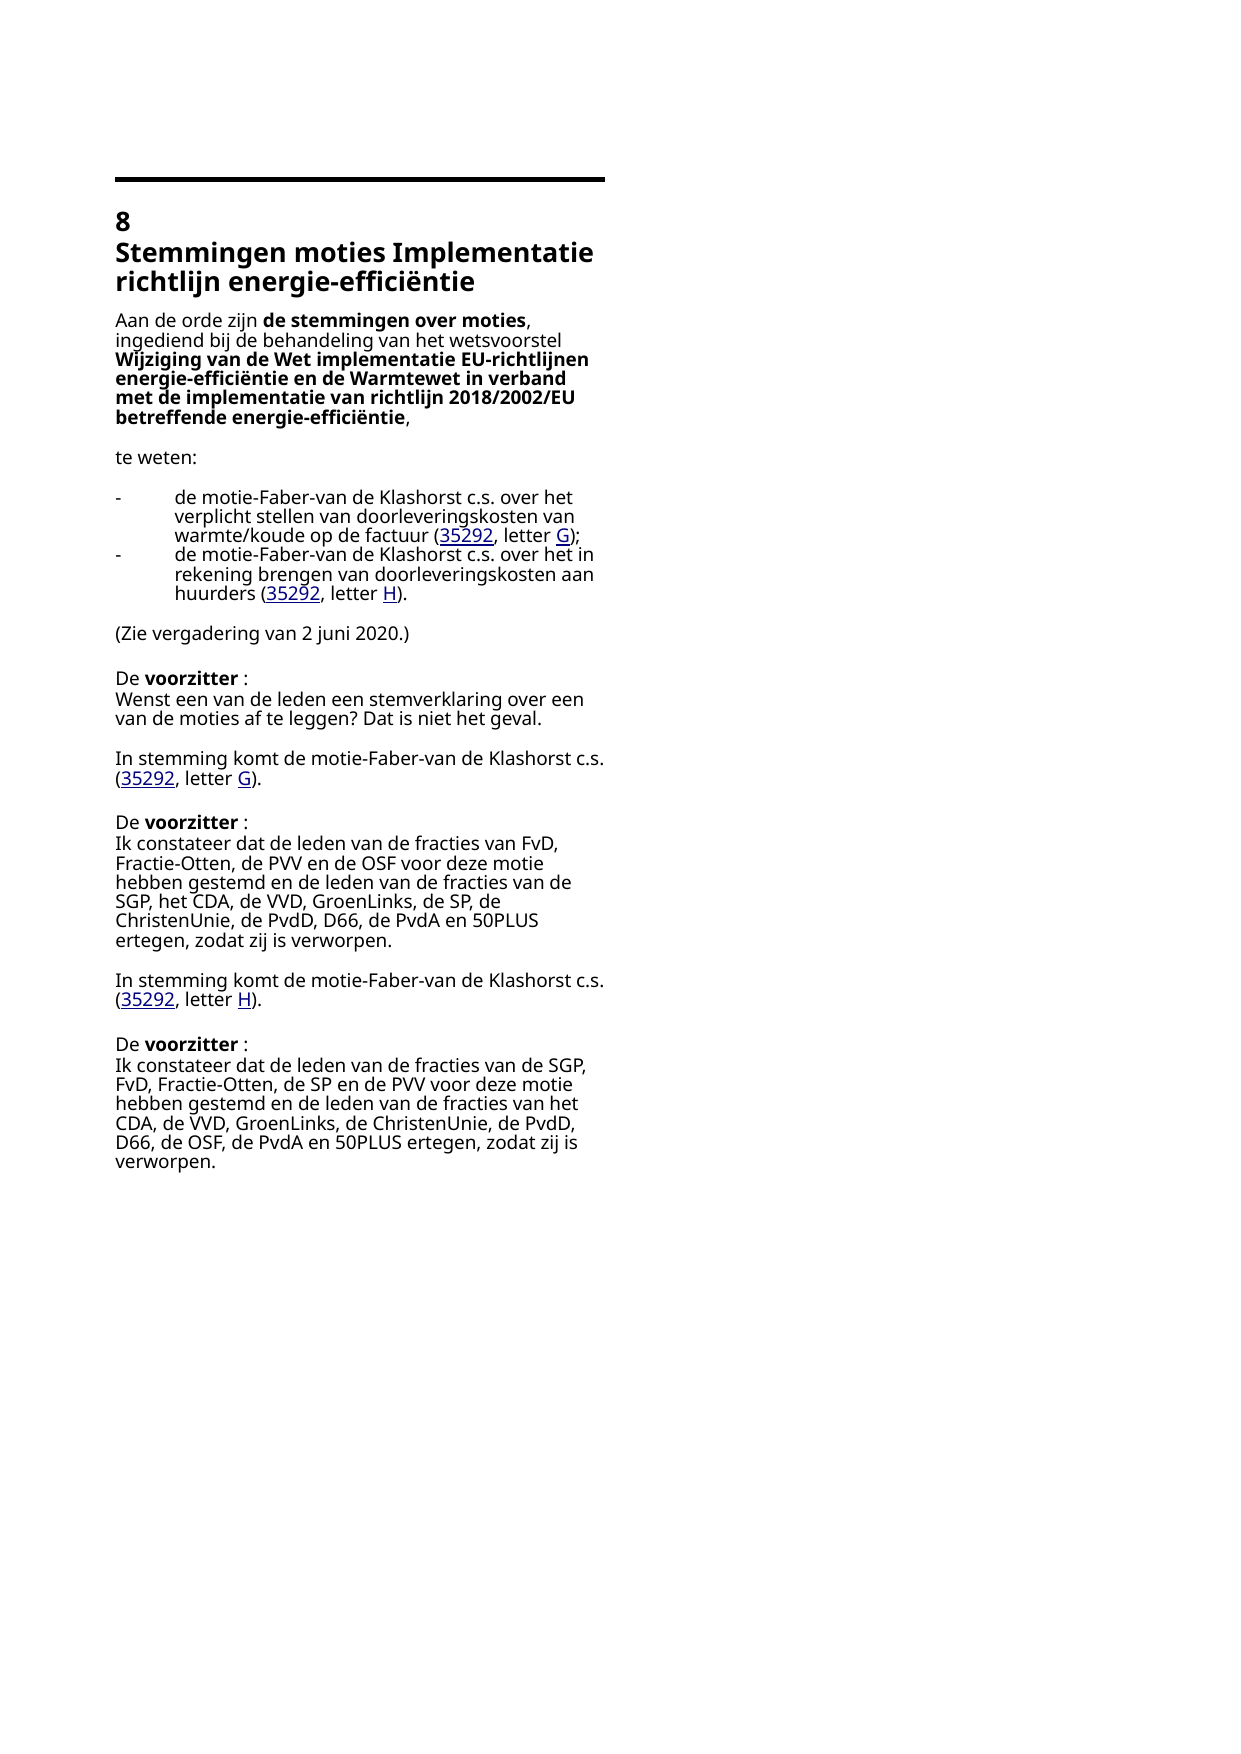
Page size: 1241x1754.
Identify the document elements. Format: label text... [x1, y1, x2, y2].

text Ik constateer dat de leden van de fracties van de SGP, FvD, Fractie-Otten, de SP en de PVV voor deze motie hebben gestemd en de leden van de fracties van het CDA, de VVD, GroenLinks, de ChristenUnie, de PvdD, D66, de OSF, de PvdA en 50PLUS ertegen, zodat zij is verworpen. [115, 1057, 605, 1172]
text Wenst een van de leden een stemverklaring over een van de moties af te leggen? Dat is niet het geval. [115, 691, 605, 729]
text De voorzitter : [115, 1031, 605, 1057]
text In stemming komt de motie-Faber-van de Klashorst c.s. (35292, letter H). [115, 972, 605, 1010]
text 8 [115, 203, 605, 239]
text te weten: [115, 449, 605, 468]
text De voorzitter : [115, 665, 605, 691]
text In stemming komt de motie-Faber-van de Klashorst c.s. (35292, letter G). [115, 750, 605, 789]
list de motie-Faber-van de Klashorst c.s. over het in rekening brengen van doorleveringskosten aan huurders (35292, letter H). [115, 546, 605, 604]
list de motie-Faber-van de Klashorst c.s. over het verplicht stellen van doorleveringskosten van warmte/koude op de factuur (35292, letter G); [115, 489, 605, 546]
text (Zie vergadering van 2 juni 2020.) [115, 625, 605, 644]
text Ik constateer dat de leden van de fracties van FvD, Fractie-Otten, de PVV en de OSF voor deze motie hebben gestemd en de leden van de fracties van de SGP, het CDA, de VVD, GroenLinks, de SP, de ChristenUnie, de PvdD, D66, de PvdA en 50PLUS ertegen, zodat zij is verworpen. [115, 835, 605, 951]
text Stemmingen moties Implementatie richtlijn energie-efficiëntie [115, 239, 605, 312]
text De voorzitter : [115, 809, 605, 835]
text Aan de orde zijn de stemmingen over moties, ingediend bij de behandeling van het wetsvoorstel Wijziging van de Wet implementatie EU-richtlijnen energie-efficiëntie en de Warmtewet in verband met de implementatie van richtlijn 2018/2002/EU betreffende energie-efficiëntie, [115, 312, 605, 428]
